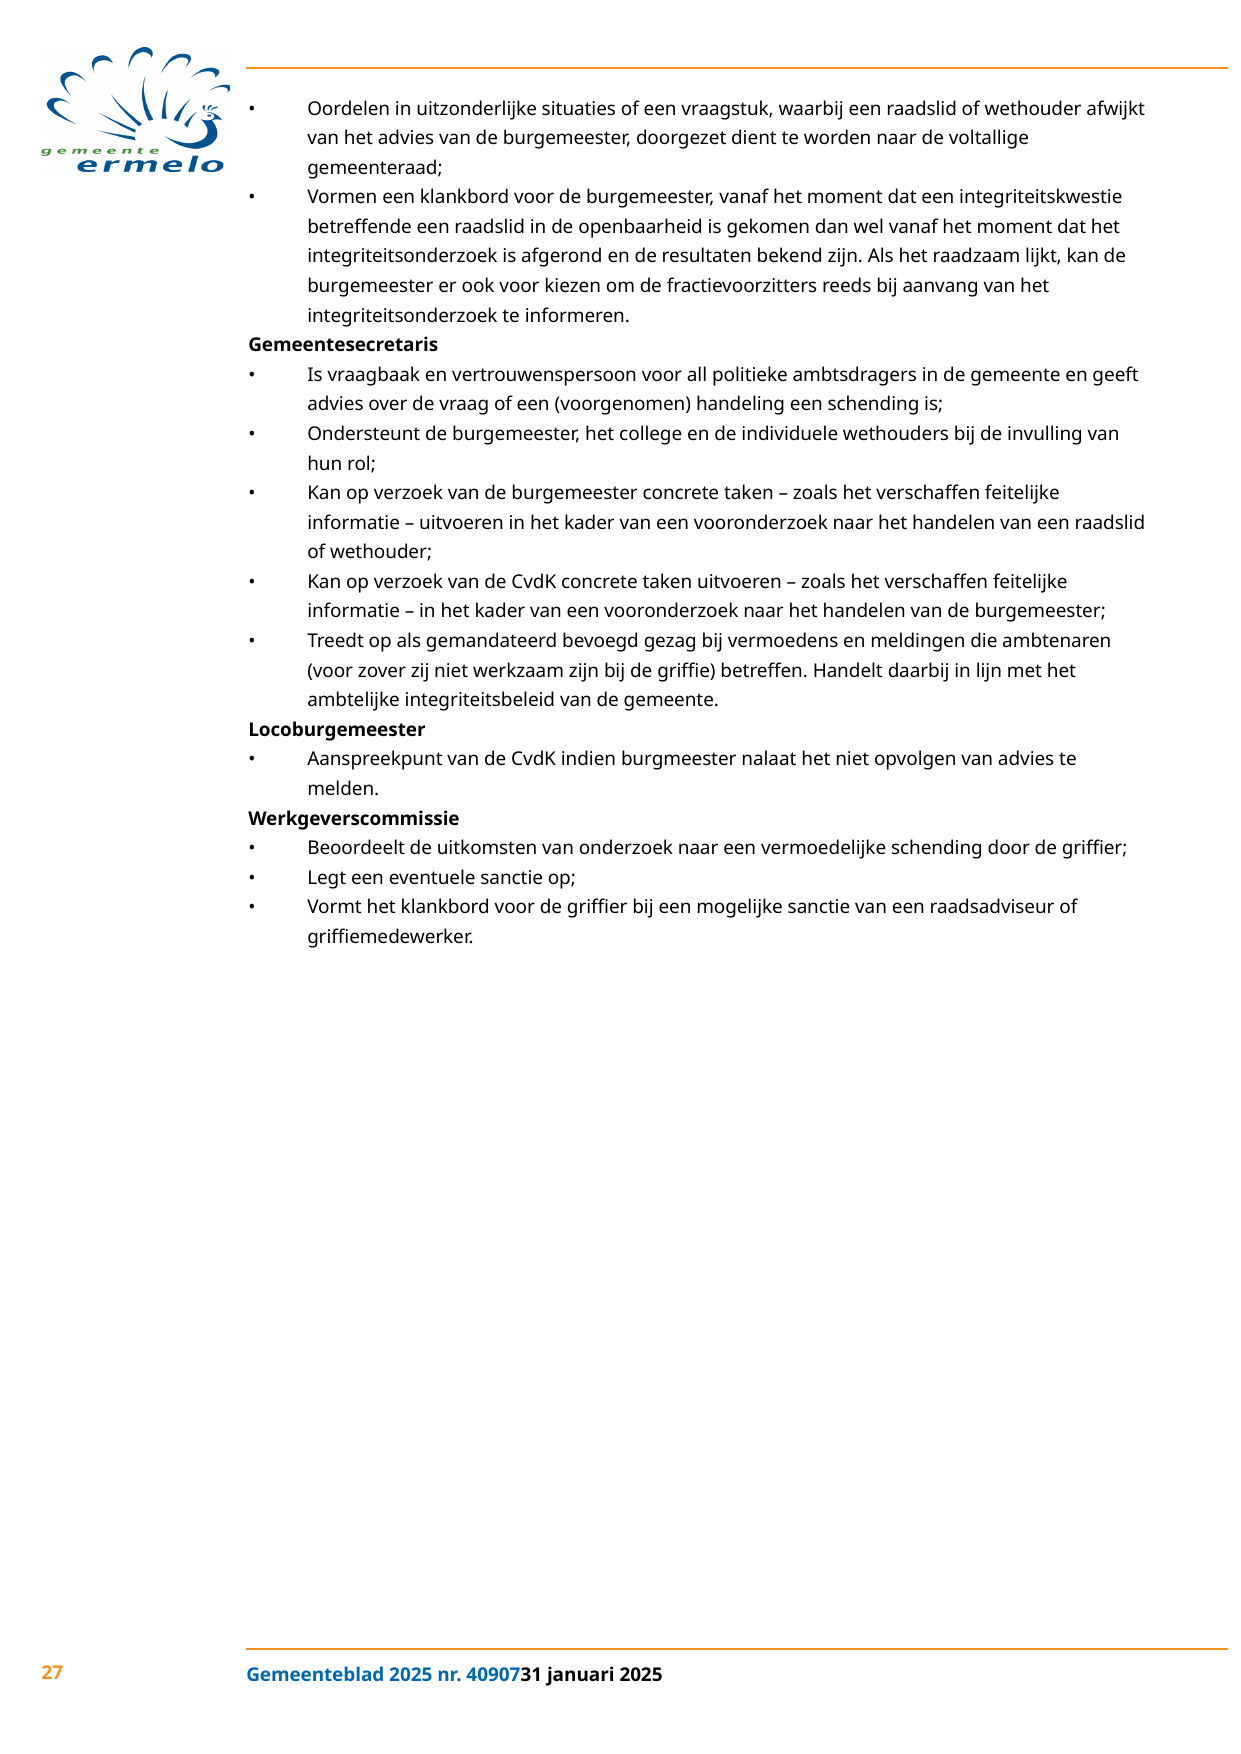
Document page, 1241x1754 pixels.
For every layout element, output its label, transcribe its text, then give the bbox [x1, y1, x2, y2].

picture [41, 47, 231, 172]
list Legt een eventuele sanctie op; [248, 864, 1152, 890]
list Is vraagbaak en vertrouwenspersoon voor all politieke ambtsdragers in de gemeente en geeft advies over de vraag of een (voorgenomen) handeling een schending is; [248, 361, 1152, 416]
text Werkgeverscommissie [248, 805, 1152, 831]
list Vormt het klankbord voor de griffier bij een mogelijke sanctie van een raadsadviseur of griffiemedewerker. [248, 893, 1152, 949]
text Locoburgemeester [248, 716, 1152, 742]
list Beoordeelt de uitkomsten van onderzoek naar een vermoedelijke schending door de griffier; [248, 834, 1152, 860]
list Aanspreekpunt van de CvdK indien burgmeester nalaat het niet opvolgen van advies te melden. [248, 746, 1152, 801]
text Gemeentesecretaris [248, 331, 1152, 357]
list Treedt op als gemandateerd bevoegd gezag bij vermoedens en meldingen die ambtenaren (voor zover zij niet werkzaam zijn bij de griffie) betreffen. Handelt daarbij in lijn met het ambtelijke integriteitsbeleid van de gemeente. [248, 627, 1152, 712]
list Kan op verzoek van de CvdK concrete taken uitvoeren – zoals het verschaffen feitelijke informatie – in het kader van een vooronderzoek naar het handelen van de burgemeester; [248, 568, 1152, 623]
list Oordelen in uitzonderlijke situaties of een vraagstuk, waarbij een raadslid of wethouder afwijkt van het advies van de burgemeester, doorgezet dient te worden naar de voltallige gemeenteraad; [248, 95, 1152, 180]
list Kan op verzoek van de burgemeester concrete taken – zoals het verschaffen feitelijke informatie – uitvoeren in het kader van een vooronderzoek naar het handelen van een raadslid of wethouder; [248, 479, 1152, 564]
list Vormen een klankbord voor de burgemeester, vanaf het moment dat een integriteitskwestie betreffende een raadslid in de openbaarheid is gekomen dan wel vanaf het moment dat het integriteitsonderzoek is afgerond en de resultaten bekend zijn. Als het raadzaam lijkt, kan de burgemeester er ook voor kiezen om de fractievoorzitters reeds bij aanvang van het integriteitsonderzoek te informeren. [248, 183, 1152, 328]
list Ondersteunt de burgemeester, het college en de individuele wethouders bij de invulling van hun rol; [248, 420, 1152, 476]
